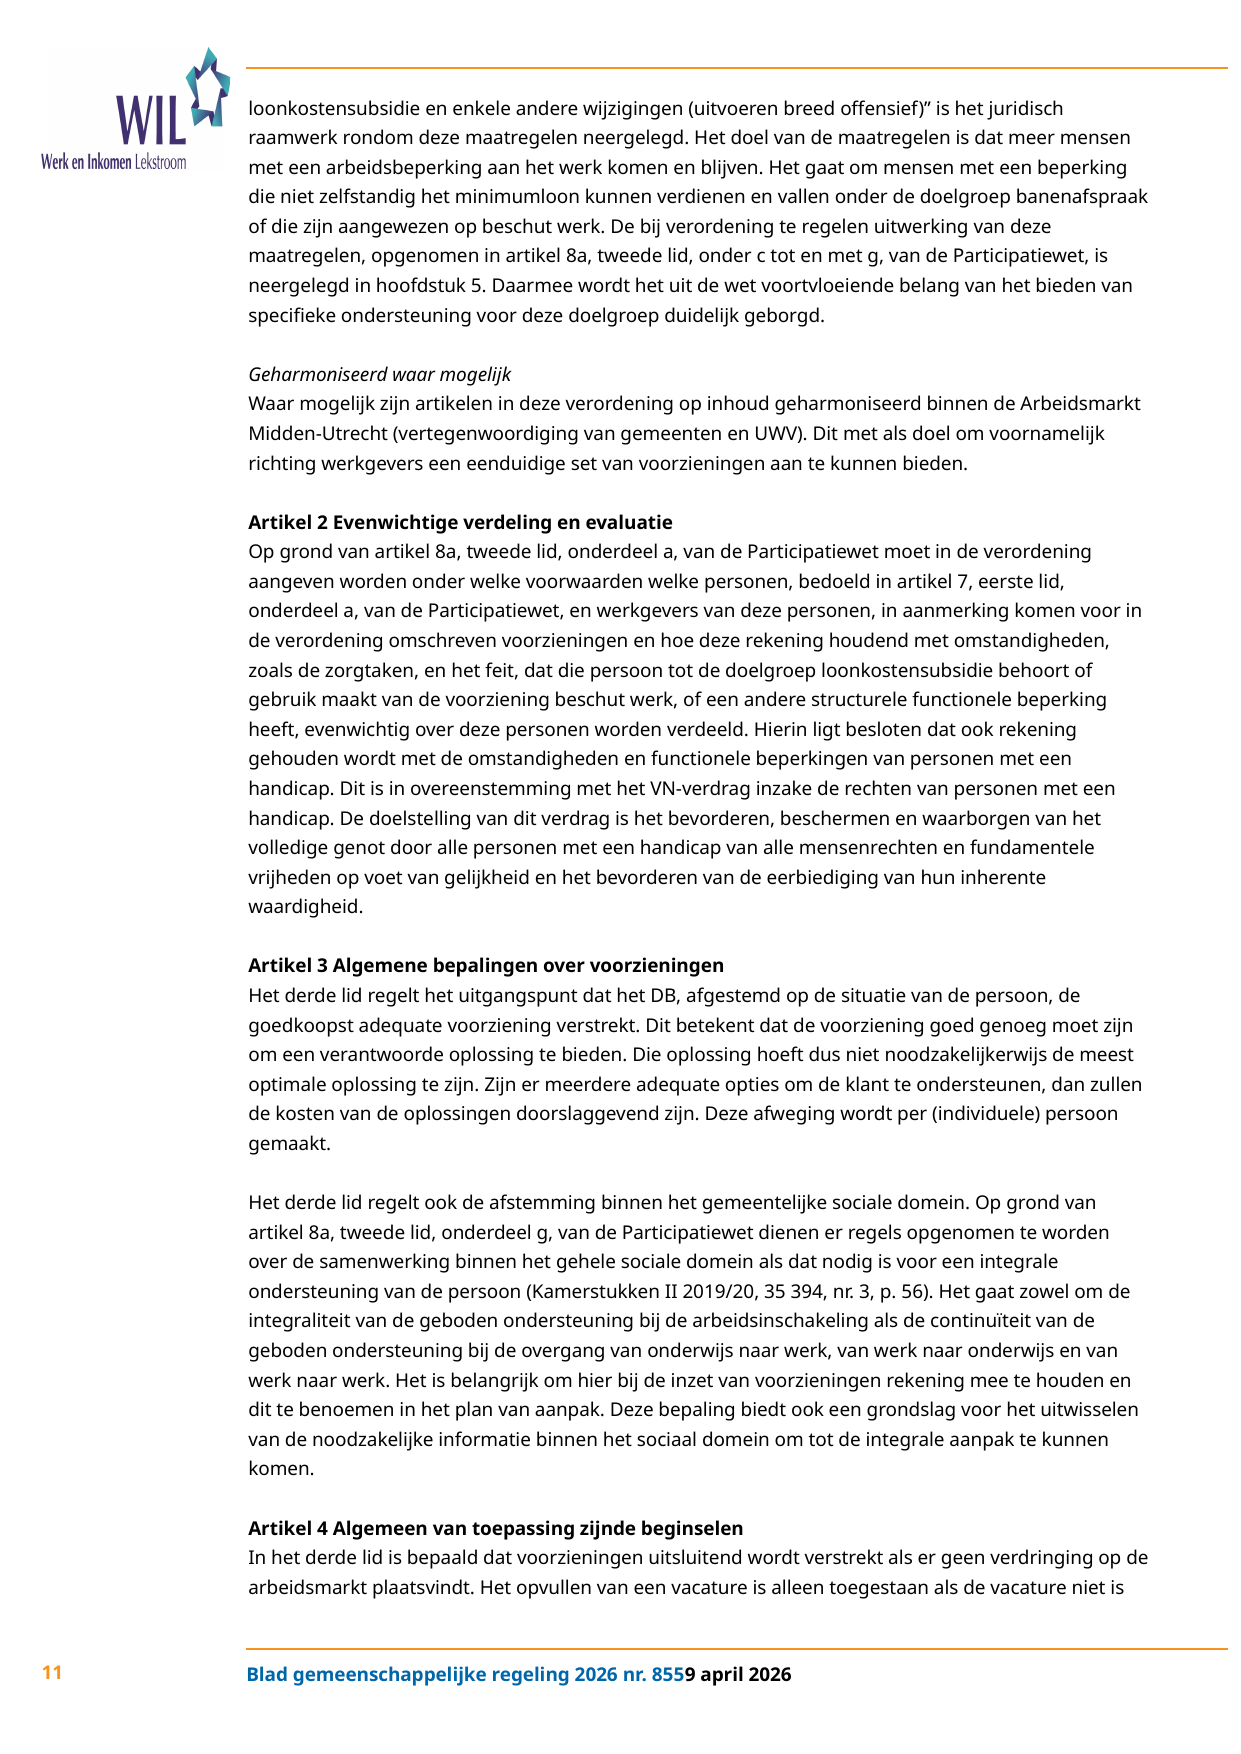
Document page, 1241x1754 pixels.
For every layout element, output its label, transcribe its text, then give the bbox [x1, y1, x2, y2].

picture [41, 47, 231, 172]
text Het derde lid regelt ook de afstemming binnen het gemeentelijke sociale domein. Op grond van artikel 8a, tweede lid, onderdeel g, van de Participatiewet dienen er regels opgenomen te worden over de samenwerking binnen het gehele sociale domein als dat nodig is voor een integrale ondersteuning van de persoon (Kamerstukken II 2019/20, 35 394, nr. 3, p. 56). Het gaat zowel om de integraliteit van de geboden ondersteuning bij de arbeidsinschakeling als de continuïteit van de geboden ondersteuning bij de overgang van onderwijs naar werk, van werk naar onderwijs en van werk naar werk. Het is belangrijk om hier bij de inzet van voorzieningen rekening mee te houden en dit te benoemen in het plan van aanpak. Deze bepaling biedt ook een grondslag voor het uitwisselen van de noodzakelijke informatie binnen het sociaal domein om tot de integrale aanpak te kunnen komen. [248, 1189, 1152, 1481]
text In het derde lid is bepaald dat voorzieningen uitsluitend wordt verstrekt als er geen verdringing op de arbeidsmarkt plaatsvindt. Het opvullen van een vacature is alleen toegestaan als de vacature niet is [248, 1544, 1152, 1600]
text Artikel 4 Algemeen van toepassing zijnde beginselen [248, 1515, 1152, 1541]
text Op grond van artikel 8a, tweede lid, onderdeel a, van de Participatiewet moet in de verordening aangeven worden onder welke voorwaarden welke personen, bedoeld in artikel 7, eerste lid, onderdeel a, van de Participatiewet, en werkgevers van deze personen, in aanmerking komen voor in de verordening omschreven voorzieningen en hoe deze rekening houdend met omstandigheden, zoals de zorgtaken, en het feit, dat die persoon tot de doelgroep loonkostensubsidie behoort of gebruik maakt van de voorziening beschut werk, of een andere structurele functionele beperking heeft, evenwichtig over deze personen worden verdeeld. Hierin ligt besloten dat ook rekening gehouden wordt met de omstandigheden en functionele beperkingen van personen met een handicap. Dit is in overeenstemming met het VN-verdrag inzake de rechten van personen met een handicap. De doelstelling van dit verdrag is het bevorderen, beschermen en waarborgen van het volledige genot door alle personen met een handicap van alle mensenrechten en fundamentele vrijheden op voet van gelijkheid en het bevorderen van de eerbiediging van hun inherente waardigheid. [248, 538, 1152, 919]
text Het derde lid regelt het uitgangspunt dat het DB, afgestemd op de situatie van de persoon, de goedkoopst adequate voorziening verstrekt. Dit betekent dat de voorziening goed genoeg moet zijn om een verantwoorde oplossing te bieden. Die oplossing hoeft dus niet noodzakelijkerwijs de meest optimale oplossing te zijn. Zijn er meerdere adequate opties om de klant te ondersteunen, dan zullen de kosten van de oplossingen doorslaggevend zijn. Deze afweging wordt per (individuele) persoon gemaakt. [248, 982, 1152, 1156]
text Artikel 2 Evenwichtige verdeling en evaluatie [248, 509, 1152, 535]
text loonkostensubsidie en enkele andere wijzigingen (uitvoeren breed offensief)” is het juridisch raamwerk rondom deze maatregelen neergelegd. Het doel van de maatregelen is dat meer mensen met een arbeidsbeperking aan het werk komen en blijven. Het gaat om mensen met een beperking die niet zelfstandig het minimumloon kunnen verdienen en vallen onder de doelgroep banenafspraak of die zijn aangewezen op beschut werk. De bij verordening te regelen uitwerking van deze maatregelen, opgenomen in artikel 8a, tweede lid, onder c tot en met g, van de Participatiewet, is neergelegd in hoofdstuk 5. Daarmee wordt het uit de wet voortvloeiende belang van het bieden van specifieke ondersteuning voor deze doelgroep duidelijk geborgd. [248, 95, 1152, 328]
text Artikel 3 Algemene bepalingen over voorzieningen [248, 953, 1152, 978]
text Waar mogelijk zijn artikelen in deze verordening op inhoud geharmoniseerd binnen de Arbeidsmarkt Midden-Utrecht (vertegenwoordiging van gemeenten en UWV). Dit met als doel om voornamelijk richting werkgevers een eenduidige set van voorzieningen aan te kunnen bieden. [248, 391, 1152, 476]
text Geharmoniseerd waar mogelijk [248, 361, 1152, 387]
